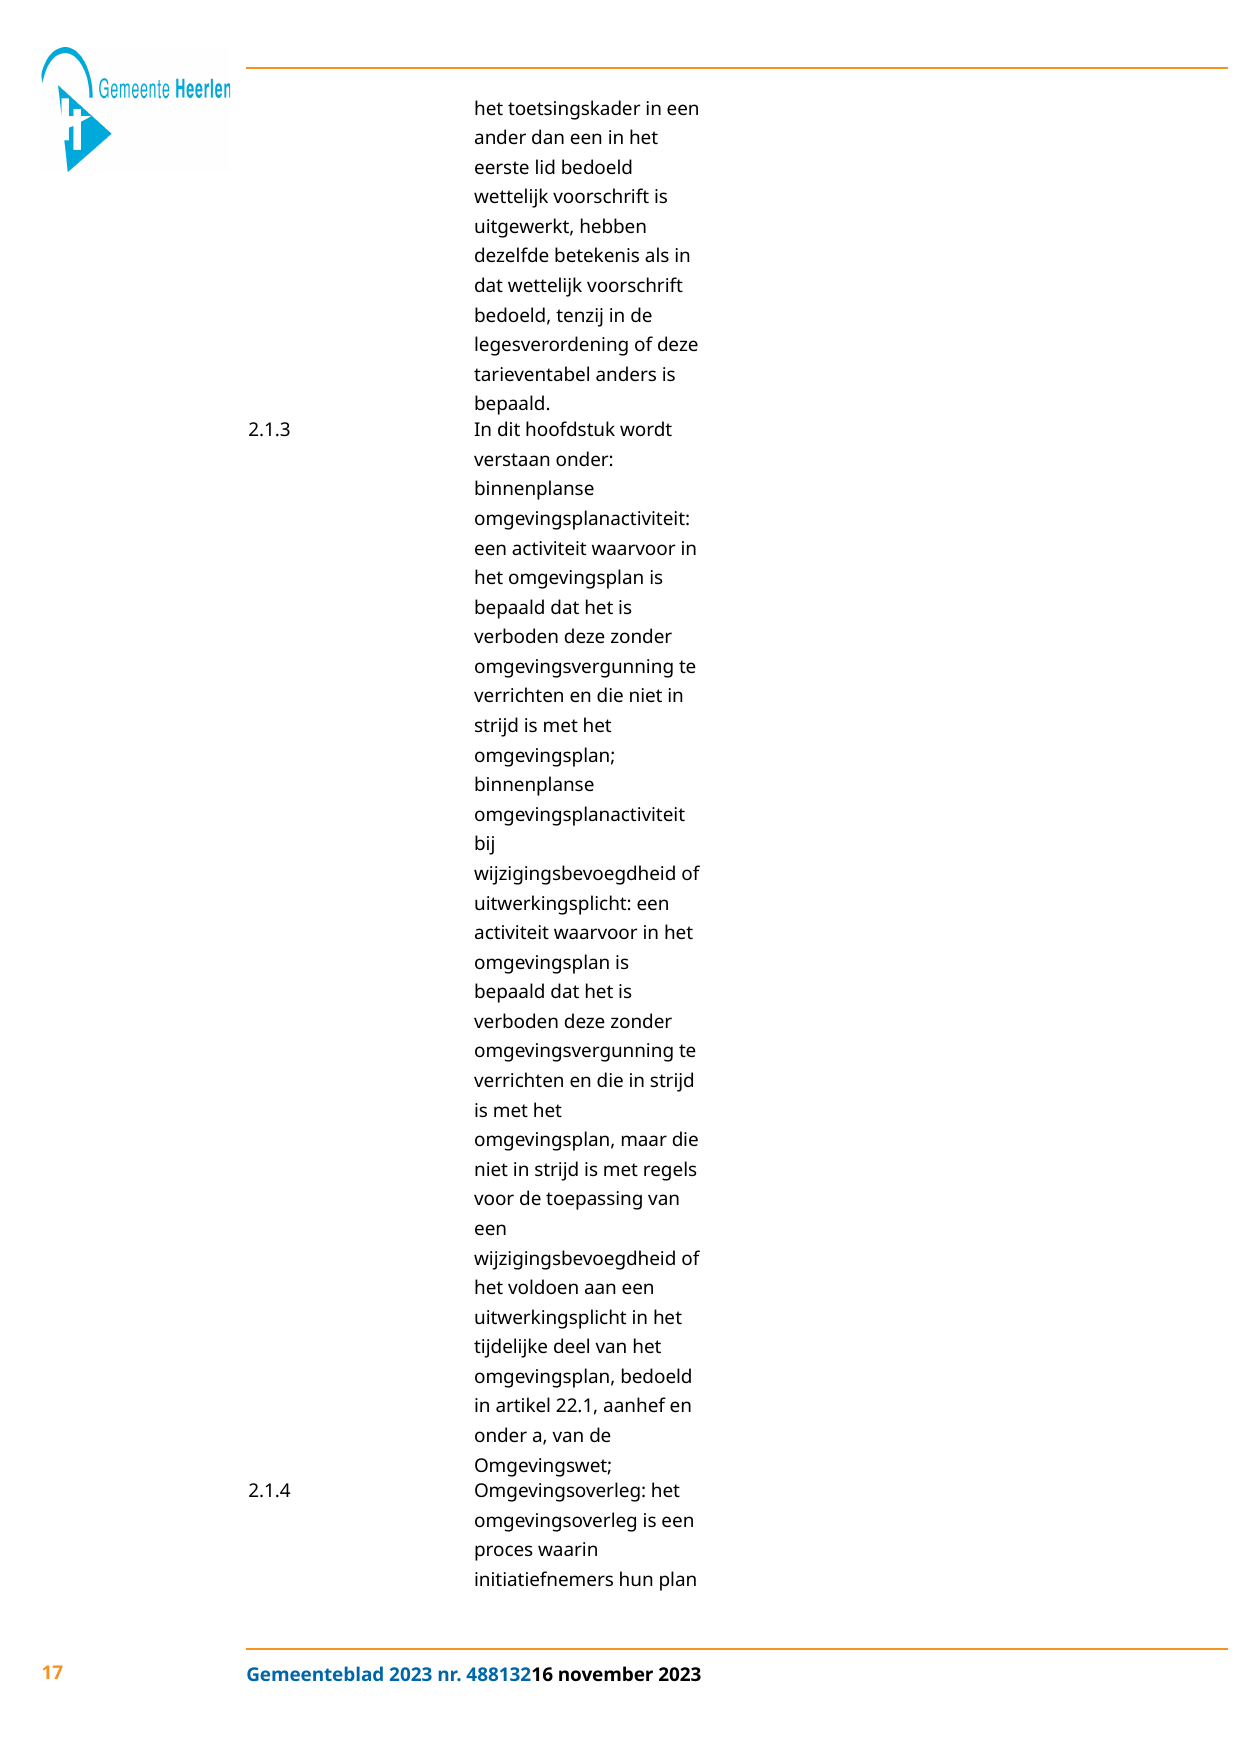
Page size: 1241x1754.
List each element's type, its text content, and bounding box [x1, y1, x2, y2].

table_cell [700, 95, 926, 416]
picture [41, 47, 231, 172]
picture [41, 47, 59, 70]
table_cell Omgevingsoverleg: het omgevingsoverleg is een proces waarin initiatiefnemers hun plan [474, 1478, 700, 1592]
table_cell In dit hoofdstuk wordt verstaan onder: binnenplanse omgevingsplanactiviteit: een activiteit waarvoor in het omgevingsplan is bepaald dat het is verboden deze zonder omgevingsvergunning te verrichten en die niet in strijd is met het omgevingsplan; binnenplanse omgevingsplanactiviteit bij wijzigingsbevoegdheid of uitwerkingsplicht: een activiteit waarvoor in het omgevingsplan is bepaald dat het is verboden deze zonder omgevingsvergunning te verrichten en die in strijd is met het omgevingsplan, maar die niet in strijd is met regels voor de toepassing van een wijzigingsbevoegdheid of het voldoen aan een uitwerkingsplicht in het tijdelijke deel van het omgevingsplan, bedoeld in artikel 22.1, aanhef en onder a, van de Omgevingswet; [474, 416, 700, 1477]
table_cell [926, 1478, 1152, 1592]
table_cell [700, 416, 926, 1477]
table_cell [926, 95, 1152, 416]
table_cell [926, 416, 1152, 1477]
table_cell [248, 95, 474, 416]
table_cell 2.1.4 [248, 1478, 474, 1592]
table_cell 2.1.3 [248, 416, 474, 1477]
table_cell [700, 1478, 926, 1592]
table_cell het toetsingskader in een ander dan een in het eerste lid bedoeld wettelijk voorschrift is uitgewerkt, hebben dezelfde betekenis als in dat wettelijk voorschrift bedoeld, tenzij in de legesverordening of deze tarieventabel anders is bepaald. [474, 95, 700, 416]
